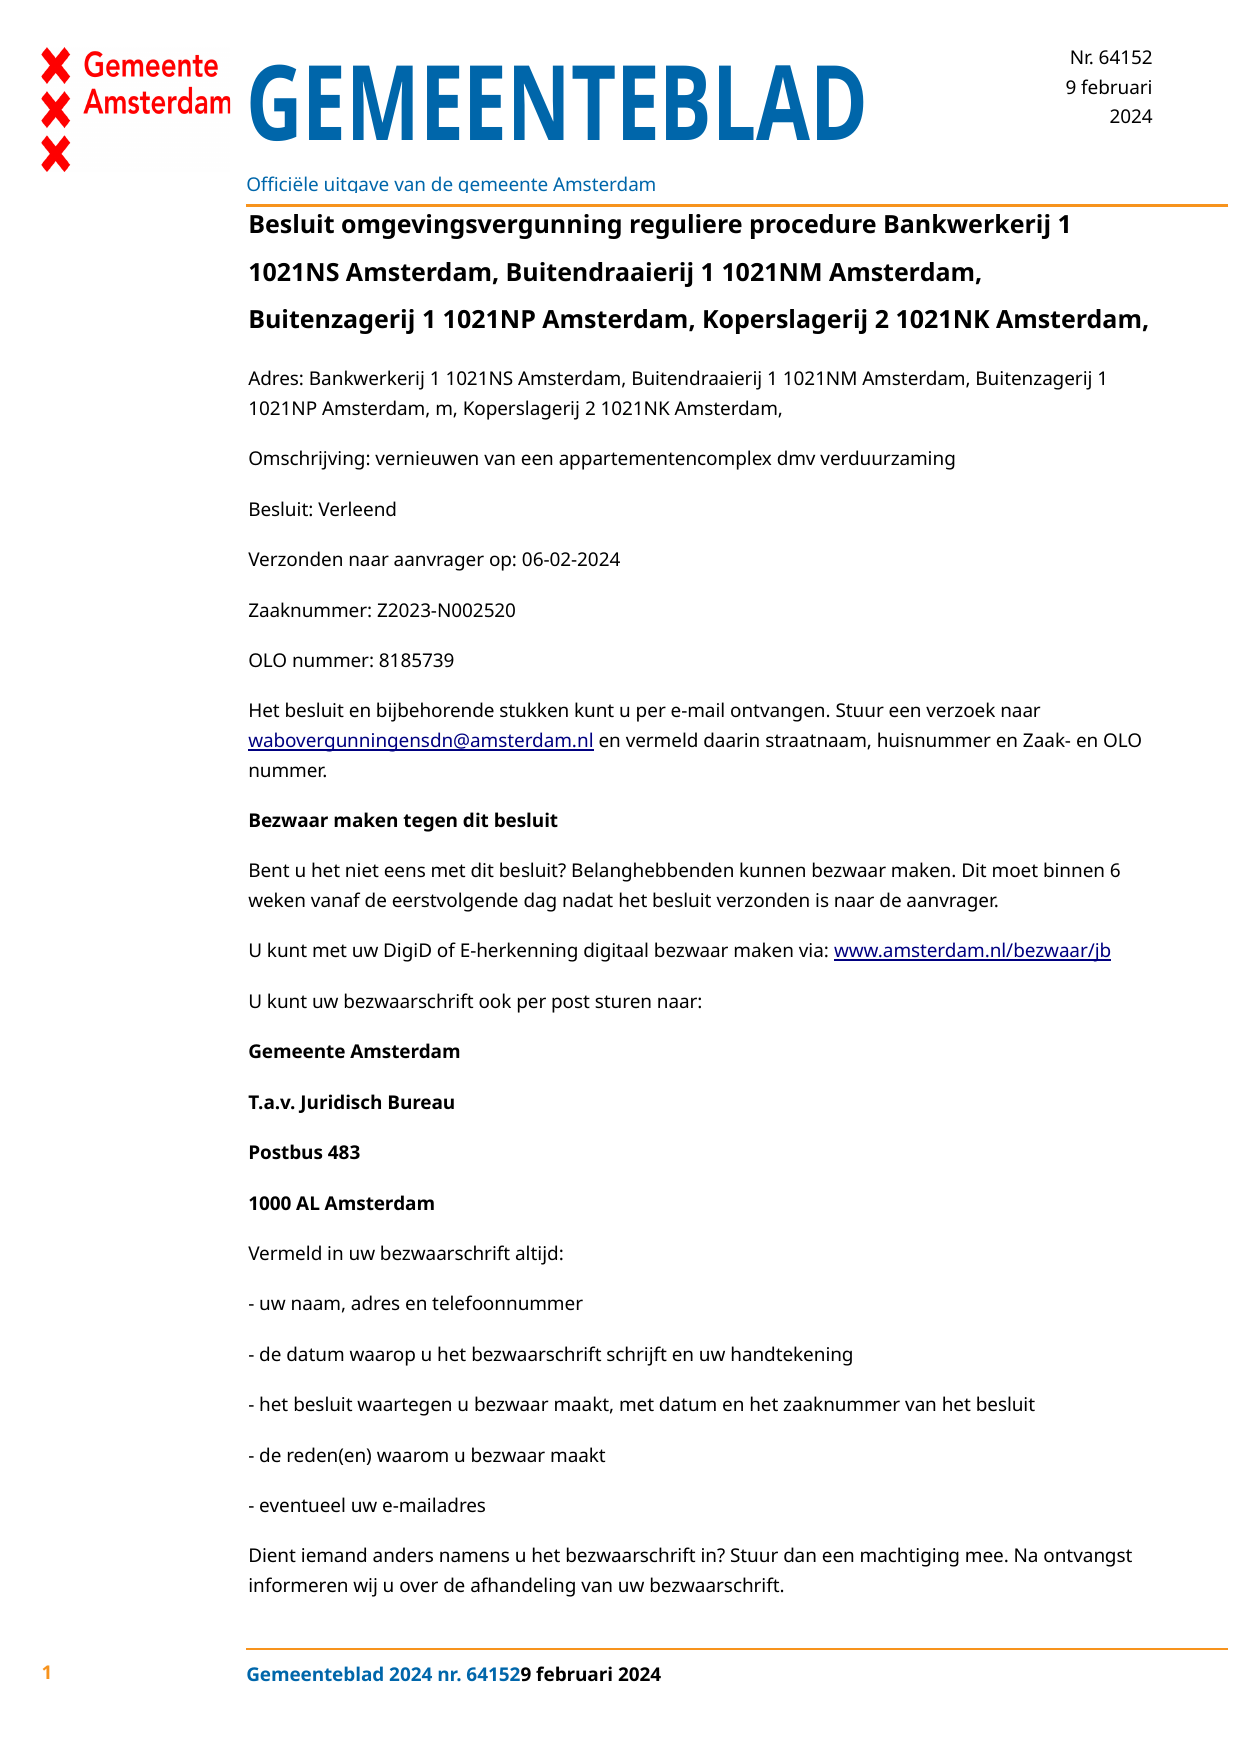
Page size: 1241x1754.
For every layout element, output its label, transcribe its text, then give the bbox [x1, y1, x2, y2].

text Besluit omgevingsvergunning reguliere procedure Bankwerkerij 1 1021NS Amsterdam, Buitendraaierij 1 1021NM Amsterdam, Buitenzagerij 1 1021NP Amsterdam, Koperslagerij 2 1021NK Amsterdam, [248, 207, 1152, 336]
text Bent u het niet eens met dit besluit? Belanghebbenden kunnen bezwaar maken. Dit moet binnen 6 weken vanaf de eerstvolgende dag nadat het besluit verzonden is naar de aanvrager. [248, 858, 1152, 913]
text T.a.v. Juridisch Bureau [248, 1089, 1152, 1114]
text U kunt uw bezwaarschrift ook per post sturen naar: [248, 988, 1152, 1014]
text Vermeld in uw bezwaarschrift altijd: [248, 1240, 1152, 1266]
text 1000 AL Amsterdam [248, 1190, 1152, 1215]
text - de reden(en) waarom u bezwaar maakt [248, 1442, 1152, 1467]
text Bezwaar maken tegen dit besluit [248, 807, 1152, 833]
text Verzonden naar aanvrager op: 06-02-2024 [248, 546, 1152, 572]
text Dient iemand anders namens u het bezwaarschrift in? Stuur dan een machtiging mee. Na ontvangst informeren wij u over de afhandeling van uw bezwaarschrift. [248, 1543, 1152, 1598]
text Gemeente Amsterdam [248, 1038, 1152, 1064]
text - uw naam, adres en telefoonnummer [248, 1291, 1152, 1316]
text Besluit: Verleend [248, 496, 1152, 522]
text - de datum waarop u het bezwaarschrift schrijft en uw handtekening [248, 1341, 1152, 1367]
text - eventueel uw e-mailadres [248, 1492, 1152, 1518]
text Adres: Bankwerkerij 1 1021NS Amsterdam, Buitendraaierij 1 1021NM Amsterdam, Buitenzagerij 1 1021NP Amsterdam, m, Koperslagerij 2 1021NK Amsterdam, [248, 366, 1152, 421]
text Het besluit en bijbehorende stukken kunt u per e-mail ontvangen. Stuur een verzoek naar wabovergunningensdn@amsterdam.nl en vermeld daarin straatnaam, huisnummer en Zaak- en OLO nummer. [248, 698, 1152, 782]
text Omschrijving: vernieuwen van een appartementencomplex dmv verduurzaming [248, 446, 1152, 471]
text Zaaknummer: Z2023-N002520 [248, 597, 1152, 622]
text U kunt met uw DigiD of E-herkenning digitaal bezwaar maken via: www.amsterdam.nl/bezwaar/jb [248, 938, 1152, 963]
text OLO nummer: 8185739 [248, 647, 1152, 673]
text - het besluit waartegen u bezwaar maakt, met datum en het zaaknummer van het besluit [248, 1391, 1152, 1417]
text Postbus 483 [248, 1139, 1152, 1165]
picture [41, 47, 231, 172]
